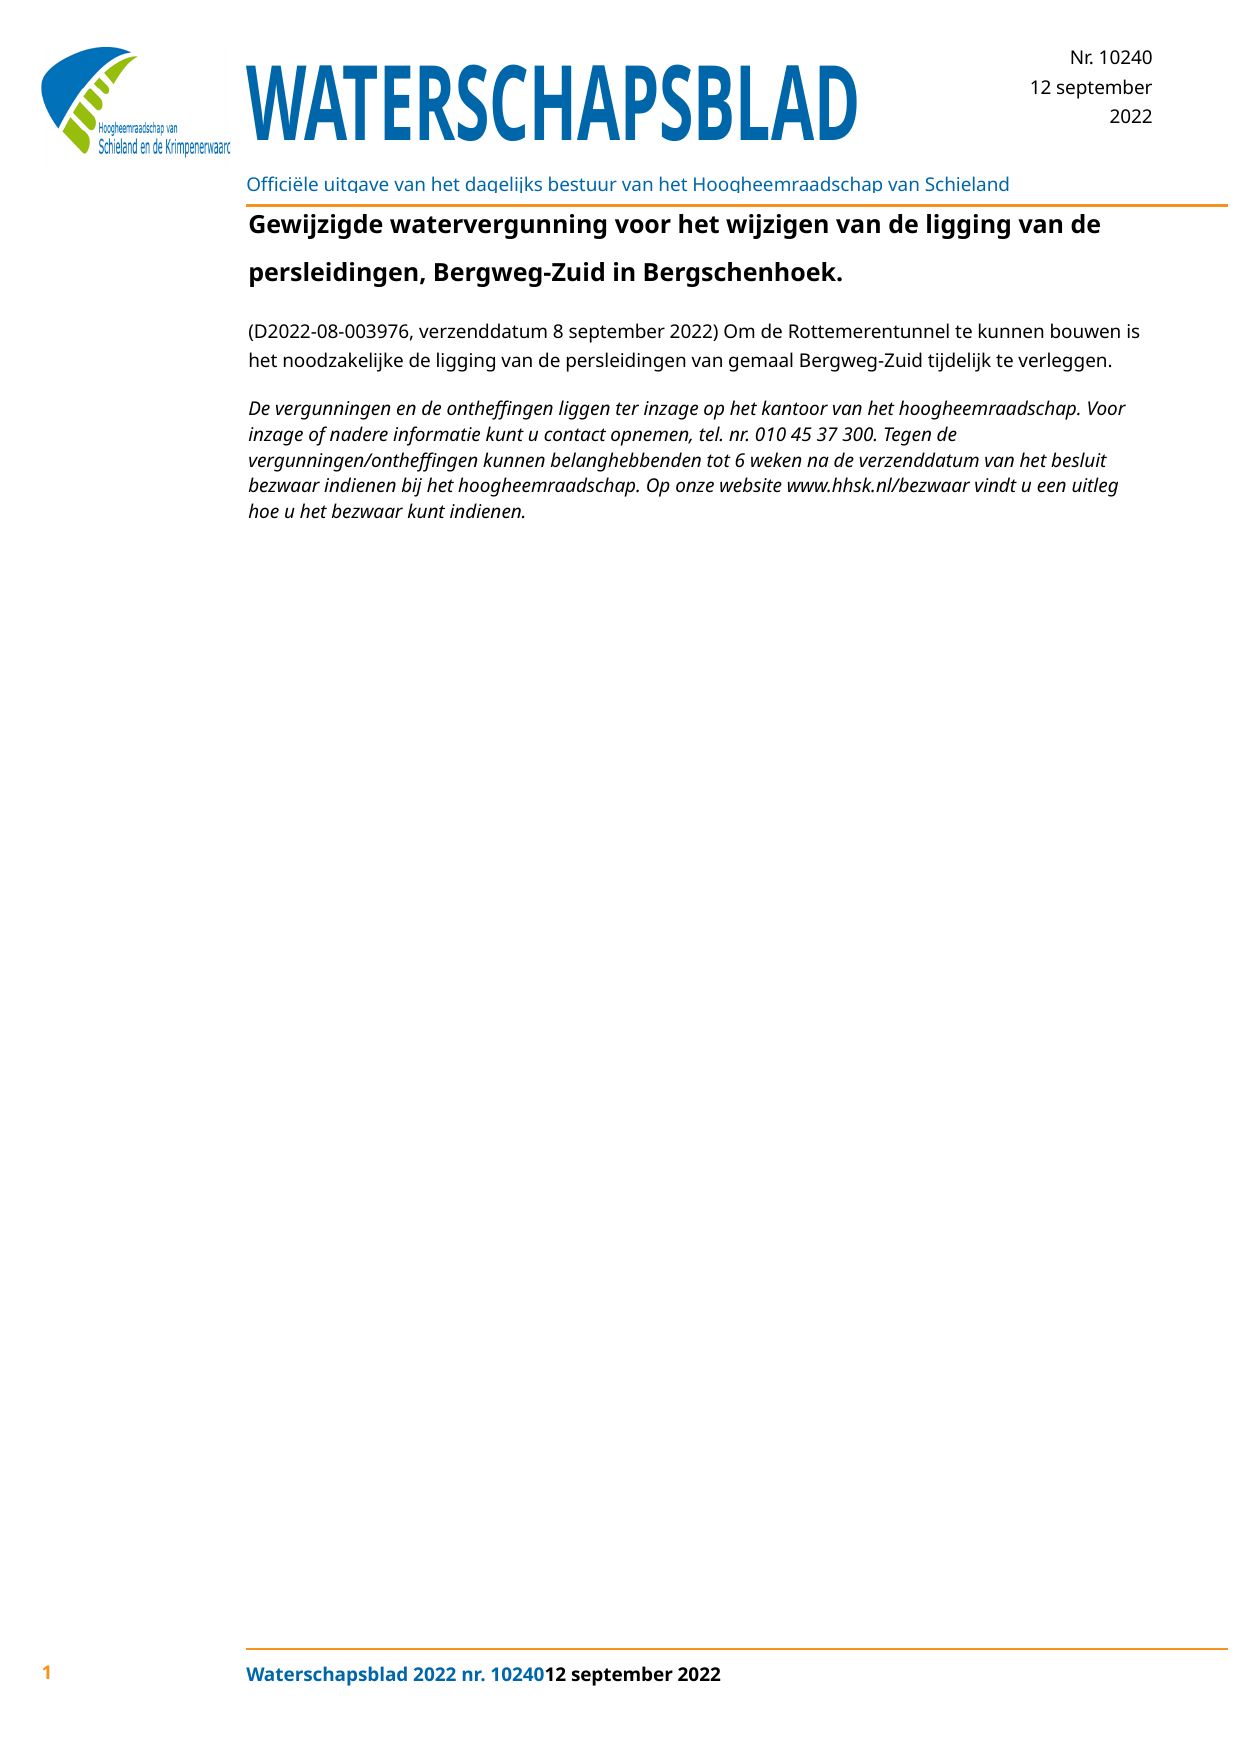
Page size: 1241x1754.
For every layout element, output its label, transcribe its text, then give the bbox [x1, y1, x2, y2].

text Gewijzigde watervergunning voor het wijzigen van de ligging van de persleidingen, Bergweg-Zuid in Bergschenhoek. [248, 207, 1152, 288]
picture [41, 47, 231, 172]
text De vergunningen en de ontheffingen liggen ter inzage op het kantoor van het hoogheemraadschap. Voor inzage of nadere informatie kunt u contact opnemen, tel. nr. 010 45 37 300. Tegen de vergunningen/ontheffingen kunnen belanghebbenden tot 6 weken na de verzenddatum van het besluit bezwaar indienen bij het hoogheemraadschap. Op onze website www.hhsk.nl/bezwaar vindt u een uitleg hoe u het bezwaar kunt indienen. [248, 395, 1152, 524]
text (D2022-08-003976, verzenddatum 8 september 2022) Om de Rottemerentunnel te kunnen bouwen is het noodzakelijke de ligging van de persleidingen van gemaal Bergweg-Zuid tijdelijk te verleggen. [248, 318, 1152, 373]
